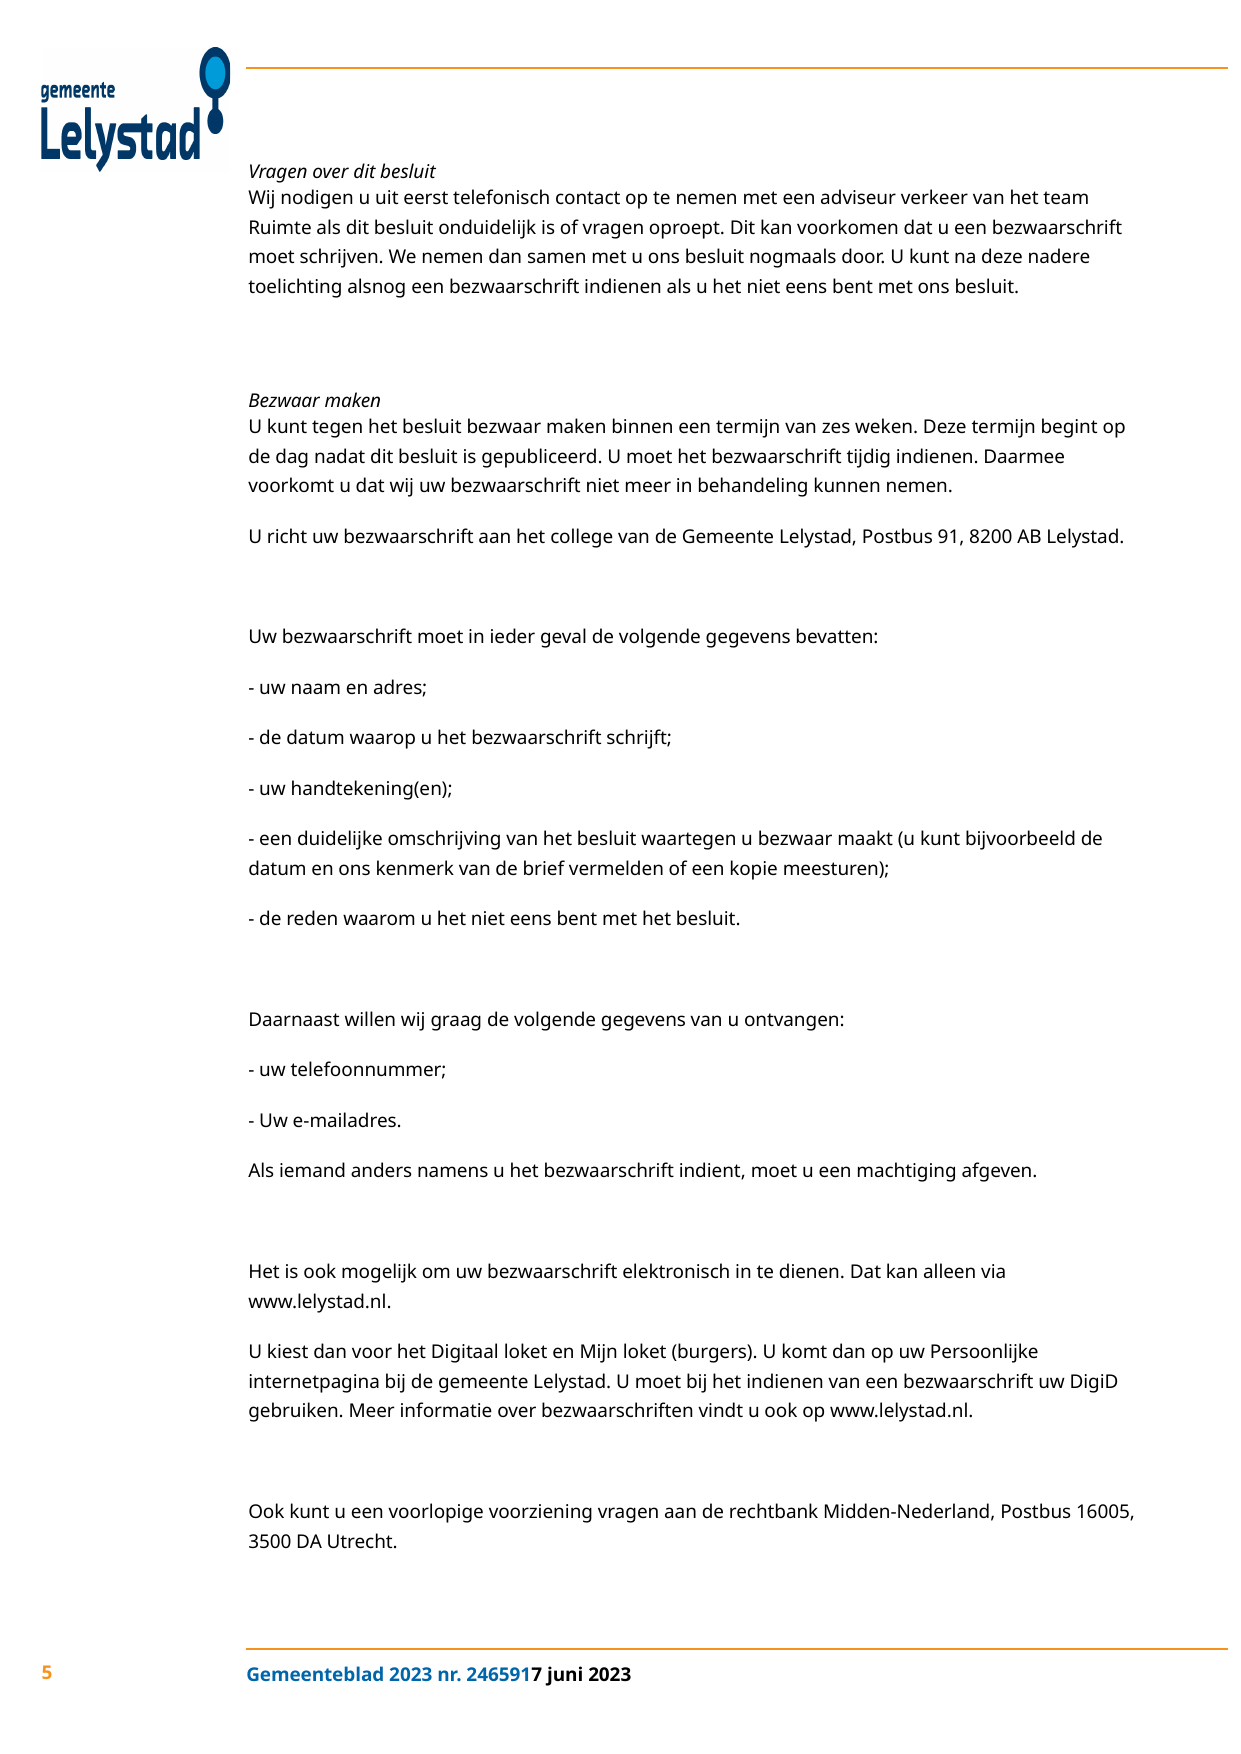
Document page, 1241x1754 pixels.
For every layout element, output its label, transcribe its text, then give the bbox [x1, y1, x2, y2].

text - uw handtekening(en); [248, 775, 1152, 801]
picture [41, 47, 231, 172]
text - uw telefoonnummer; [248, 1057, 1152, 1082]
text Als iemand anders namens u het bezwaarschrift indient, moet u een machtiging afgeven. [248, 1157, 1152, 1183]
text - Uw e-mailadres. [248, 1107, 1152, 1133]
text Uw bezwaarschrift moet in ieder geval de volgende gegevens bevatten: [248, 624, 1152, 649]
text Daarnaast willen wij graag de volgende gegevens van u ontvangen: [248, 1006, 1152, 1032]
text Wij nodigen u uit eerst telefonisch contact op te nemen met een adviseur verkeer van het team Ruimte als dit besluit onduidelijk is of vragen oproept. Dit kan voorkomen dat u een bezwaarschrift moet schrijven. We nemen dan samen met u ons besluit nogmaals door. U kunt na deze nadere toelichting alsnog een bezwaarschrift indienen als u het niet eens bent met ons besluit. [248, 184, 1152, 299]
text Bezwaar maken [248, 388, 1152, 413]
text U kunt tegen het besluit bezwaar maken binnen een termijn van zes weken. Deze termijn begint op de dag nadat dit besluit is gepubliceerd. U moet het bezwaarschrift tijdig indienen. Daarmee voorkomt u dat wij uw bezwaarschrift niet meer in behandeling kunnen nemen. [248, 413, 1152, 498]
text Ook kunt u een voorlopige voorziening vragen aan de rechtbank Midden-Nederland, Postbus 16005, 3500 DA Utrecht. [248, 1498, 1152, 1554]
text - de datum waarop u het bezwaarschrift schrijft; [248, 724, 1152, 750]
text - de reden waarom u het niet eens bent met het besluit. [248, 905, 1152, 931]
text Vragen over dit besluit [248, 159, 1152, 184]
text U kiest dan voor het Digitaal loket en Mijn loket (burgers). U komt dan op uw Persoonlijke internetpagina bij de gemeente Lelystad. U moet bij het indienen van een bezwaarschrift uw DigiD gebruiken. Meer informatie over bezwaarschriften vindt u ook op www.lelystad.nl. [248, 1338, 1152, 1423]
text U richt uw bezwaarschrift aan het college van de Gemeente Lelystad, Postbus 91, 8200 AB Lelystad. [248, 523, 1152, 549]
text - uw naam en adres; [248, 674, 1152, 700]
text Het is ook mogelijk om uw bezwaarschrift elektronisch in te dienen. Dat kan alleen via www.lelystad.nl. [248, 1258, 1152, 1314]
text - een duidelijke omschrijving van het besluit waartegen u bezwaar maakt (u kunt bijvoorbeeld de datum en ons kenmerk van de brief vermelden of een kopie meesturen); [248, 825, 1152, 881]
